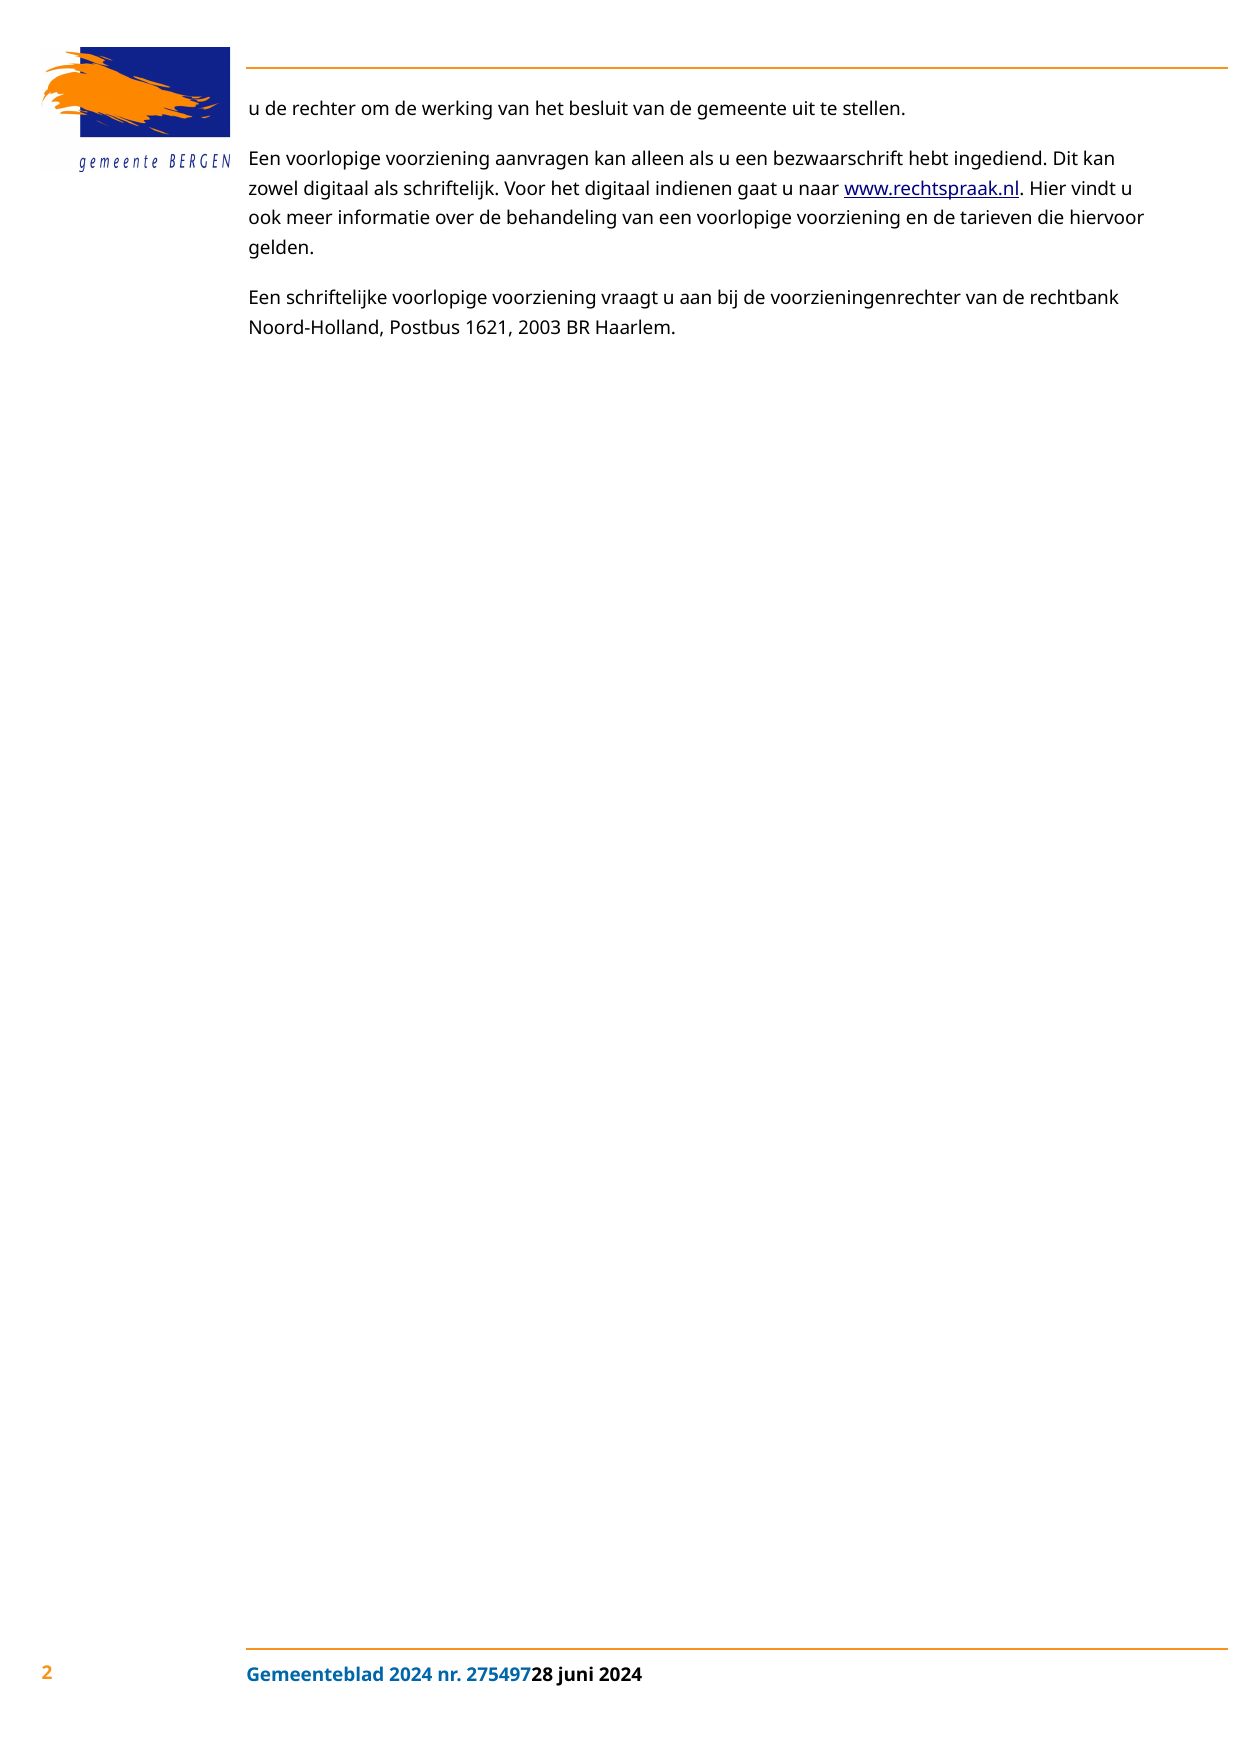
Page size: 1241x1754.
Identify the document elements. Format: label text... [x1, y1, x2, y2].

text u de rechter om de werking van het besluit van de gemeente uit te stellen. [248, 95, 1152, 121]
text Een voorlopige voorziening aanvragen kan alleen als u een bezwaarschrift hebt ingediend. Dit kan zowel digitaal als schriftelijk. Voor het digitaal indienen gaat u naar www.rechtspraak.nl. Hier vindt u ook meer informatie over de behandeling van een voorlopige voorziening en de tarieven die hiervoor gelden. [248, 145, 1152, 260]
picture [41, 47, 231, 172]
text Een schriftelijke voorlopige voorziening vraagt u aan bij de voorzieningenrechter van de rechtbank Noord-Holland, Postbus 1621, 2003 BR Haarlem. [248, 284, 1152, 340]
